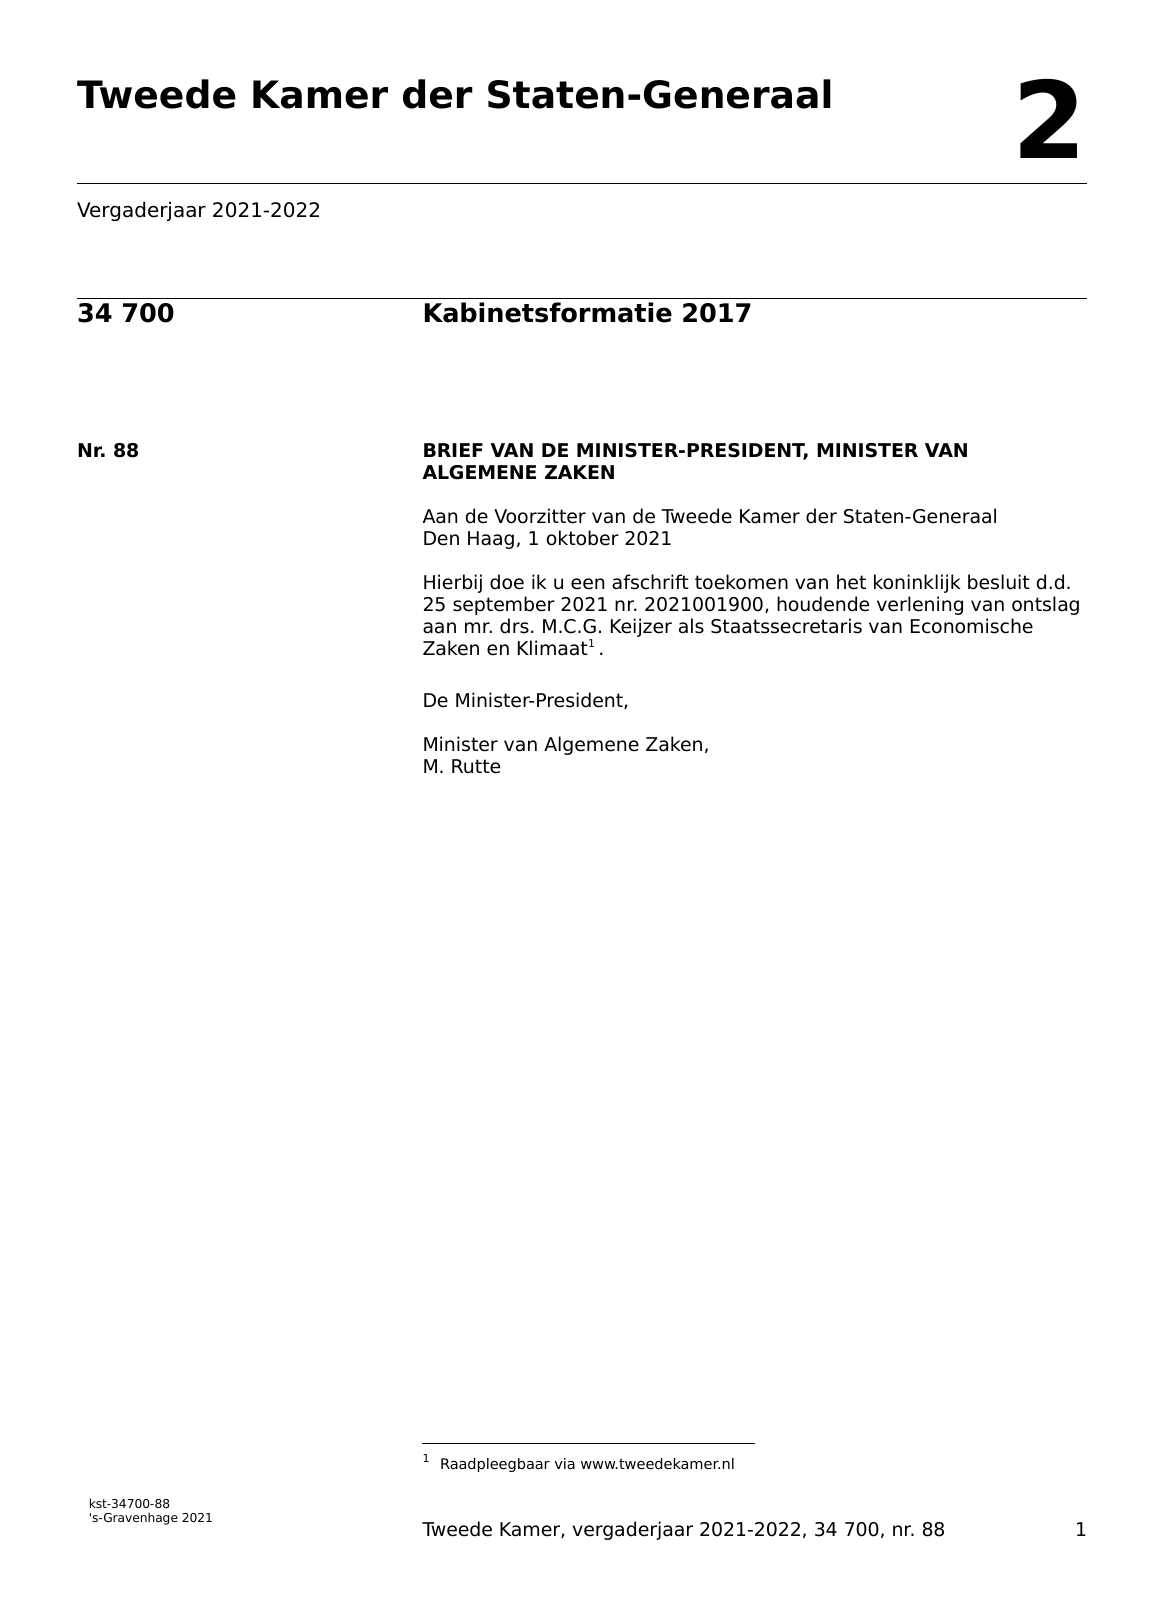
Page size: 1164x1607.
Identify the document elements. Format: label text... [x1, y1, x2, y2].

text kst-34700-88 [88, 1497, 323, 1511]
text De Minister-President, [422, 690, 1087, 712]
text Aan de Voorzitter van de Tweede Kamer der Staten-Generaal [422, 506, 1087, 528]
text Raadpleegbaar via www.tweedekamer.nl [422, 1452, 1087, 1474]
text Hierbij doe ik u een afschrift toekomen van het koninklijk besluit d.d. 25 september 2021 nr. 2021001900, houdende verlening van ontslag aan mr. drs. M.C.G. Keijzer als Staatssecretaris van Economische Zaken en Klimaat. [422, 572, 1087, 660]
subtitle 34 700 Kabinetsformatie 2017 [77, 299, 1087, 329]
subtitle Nr. 88 BRIEF VAN DE MINISTER-PRESIDENT, MINISTER VAN ALGEMENE ZAKEN [77, 440, 1087, 484]
text 's-Gravenhage 2021 [88, 1511, 323, 1525]
table_cell Vergaderjaar 2021-2022 [77, 184, 1087, 298]
table_header Tweede Kamer der Staten-Generaal [77, 59, 886, 183]
table_header 2 [886, 59, 1087, 183]
text Den Haag, 1 oktober 2021 [422, 528, 1087, 550]
text Minister van Algemene Zaken, M. Rutte [422, 734, 1087, 778]
